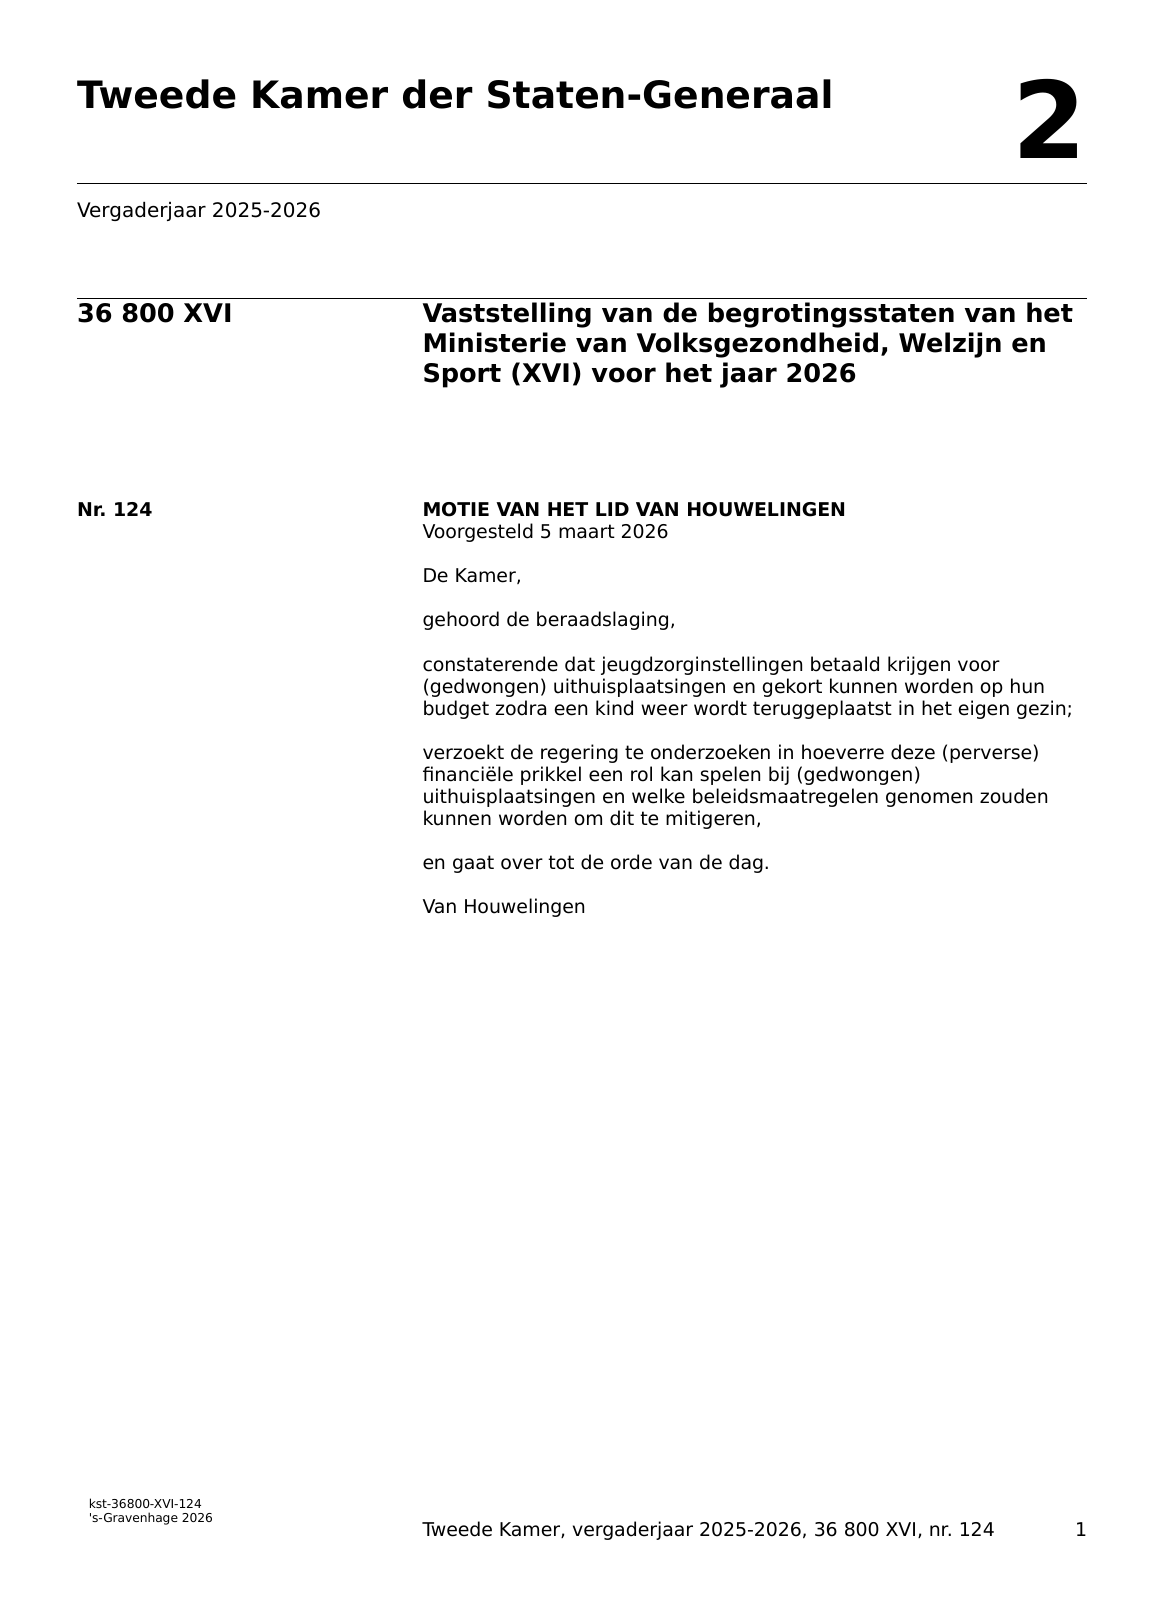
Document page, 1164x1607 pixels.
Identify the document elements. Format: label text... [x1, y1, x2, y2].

text Van Houwelingen [422, 896, 1087, 918]
text verzoekt de regering te onderzoeken in hoeverre deze (perverse) financiële prikkel een rol kan spelen bij (gedwongen) uithuisplaatsingen en welke beleidsmaatregelen genomen zouden kunnen worden om dit te mitigeren, [422, 742, 1087, 829]
text Voorgesteld 5 maart 2026 [422, 521, 1087, 543]
text en gaat over tot de orde van de dag. [422, 852, 1087, 874]
table_cell Vergaderjaar 2025-2026 [77, 184, 1087, 298]
text gehoord de beraadslaging, [422, 609, 1087, 631]
text kst-36800-XVI-124 [88, 1497, 323, 1511]
subtitle 36 800 XVI Vaststelling van de begrotingsstaten van het Ministerie van Volksgezondheid, Welzijn en Sport (XVI) voor het jaar 2026 [77, 299, 1087, 388]
text De Kamer, [422, 565, 1087, 587]
text 's-Gravenhage 2026 [88, 1511, 323, 1525]
subtitle Nr. 124 MOTIE VAN HET LID VAN HOUWELINGEN [77, 499, 1087, 521]
text constaterende dat jeugdzorginstellingen betaald krijgen voor (gedwongen) uithuisplaatsingen en gekort kunnen worden op hun budget zodra een kind weer wordt teruggeplaatst in het eigen gezin; [422, 653, 1087, 719]
table_header 2 [886, 59, 1087, 183]
table_header Tweede Kamer der Staten-Generaal [77, 59, 886, 183]
